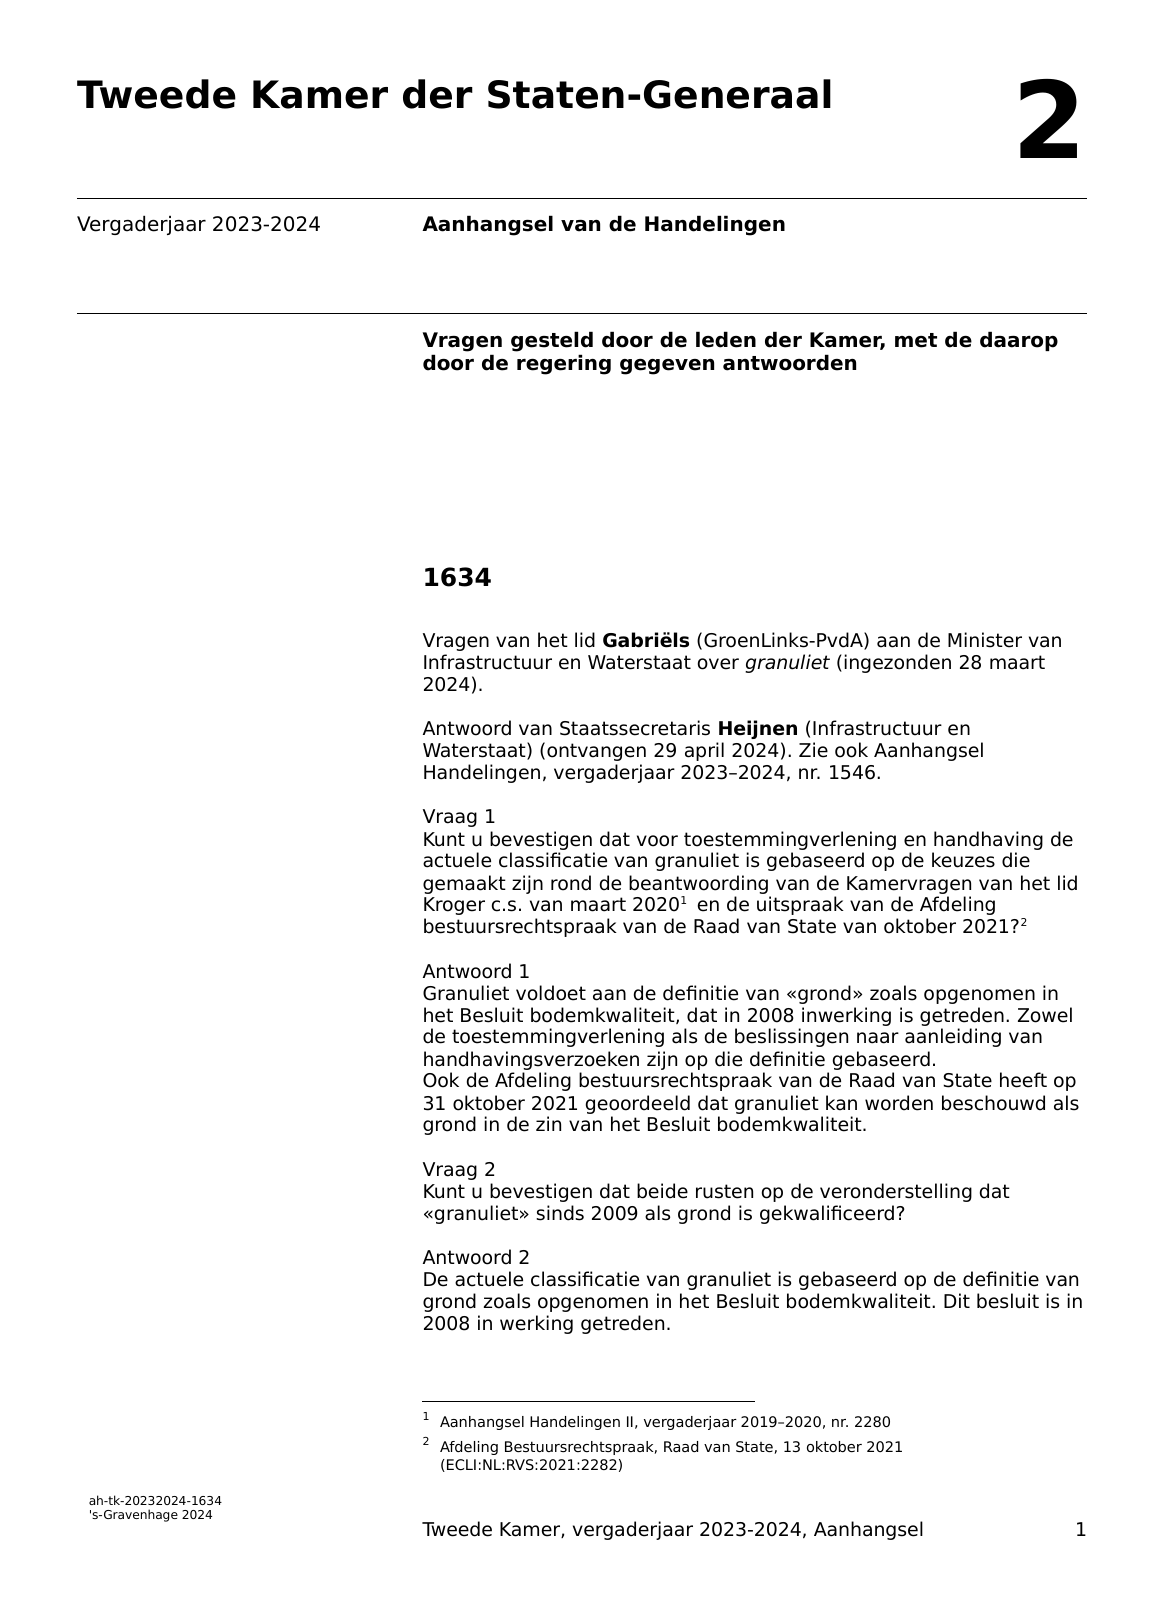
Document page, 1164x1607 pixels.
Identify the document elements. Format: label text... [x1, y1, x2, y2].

text Aanhangsel Handelingen II, vergaderjaar 2019–2020, nr. 2280 [422, 1410, 1087, 1432]
text ah-tk-20232024-1634 [88, 1494, 323, 1508]
table_header 2 [886, 59, 1087, 198]
text 's-Gravenhage 2024 [88, 1508, 323, 1522]
text Antwoord van Staatssecretaris Heijnen (Infrastructuur en Waterstaat) (ontvangen 29 april 2024). Zie ook Aanhangsel Handelingen, vergaderjaar 2023–2024, nr. 1546. [422, 718, 1087, 784]
text Antwoord 2 [422, 1247, 1087, 1269]
table_cell Vergaderjaar 2023-2024 [77, 199, 422, 313]
text Ook de Afdeling bestuursrechtspraak van de Raad van State heeft op 31 oktober 2021 geoordeeld dat granuliet kan worden beschouwd als grond in de zin van het Besluit bodemkwaliteit. [422, 1070, 1087, 1136]
text Vraag 1 [422, 806, 1087, 828]
table_cell [77, 314, 422, 375]
text De actuele classificatie van granuliet is gebaseerd op de definitie van grond zoals opgenomen in het Besluit bodemkwaliteit. Dit besluit is in 2008 in werking getreden. [422, 1269, 1087, 1334]
text Vragen van het lid Gabriëls (GroenLinks-PvdA) aan de Minister van Infrastructuur en Waterstaat over granuliet (ingezonden 28 maart 2024). [422, 630, 1087, 696]
table_cell Aanhangsel van de Handelingen [422, 199, 1087, 313]
table_header Tweede Kamer der Staten-Generaal [77, 59, 886, 198]
text Vraag 2 [422, 1158, 1087, 1181]
table_cell Vragen gesteld door de leden der Kamer, met de daarop door de regering gegeven antwoorden [422, 314, 1087, 375]
text Granuliet voldoet aan de definitie van «grond» zoals opgenomen in het Besluit bodemkwaliteit, dat in 2008 inwerking is getreden. Zowel de toestemmingverlening als de beslissingen naar aanleiding van handhavingsverzoeken zijn op die definitie gebaseerd. [422, 982, 1087, 1070]
text Kunt u bevestigen dat beide rusten op de veronderstelling dat «granuliet» sinds 2009 als grond is gekwalificeerd? [422, 1181, 1087, 1224]
text Kunt u bevestigen dat voor toestemmingverlening en handhaving de actuele classificatie van granuliet is gebaseerd op de keuzes die gemaakt zijn rond de beantwoording van de Kamervragen van het lid Kroger c.s. van maart 2020 en de uitspraak van de Afdeling bestuursrechtspraak van de Raad van State van oktober 2021? [422, 828, 1087, 938]
text Afdeling Bestuursrechtspraak, Raad van State, 13 oktober 2021 (ECLI:NL:RVS:2021:2282) [422, 1435, 1087, 1474]
text Antwoord 1 [422, 961, 1087, 982]
text 1634 [422, 563, 1087, 592]
